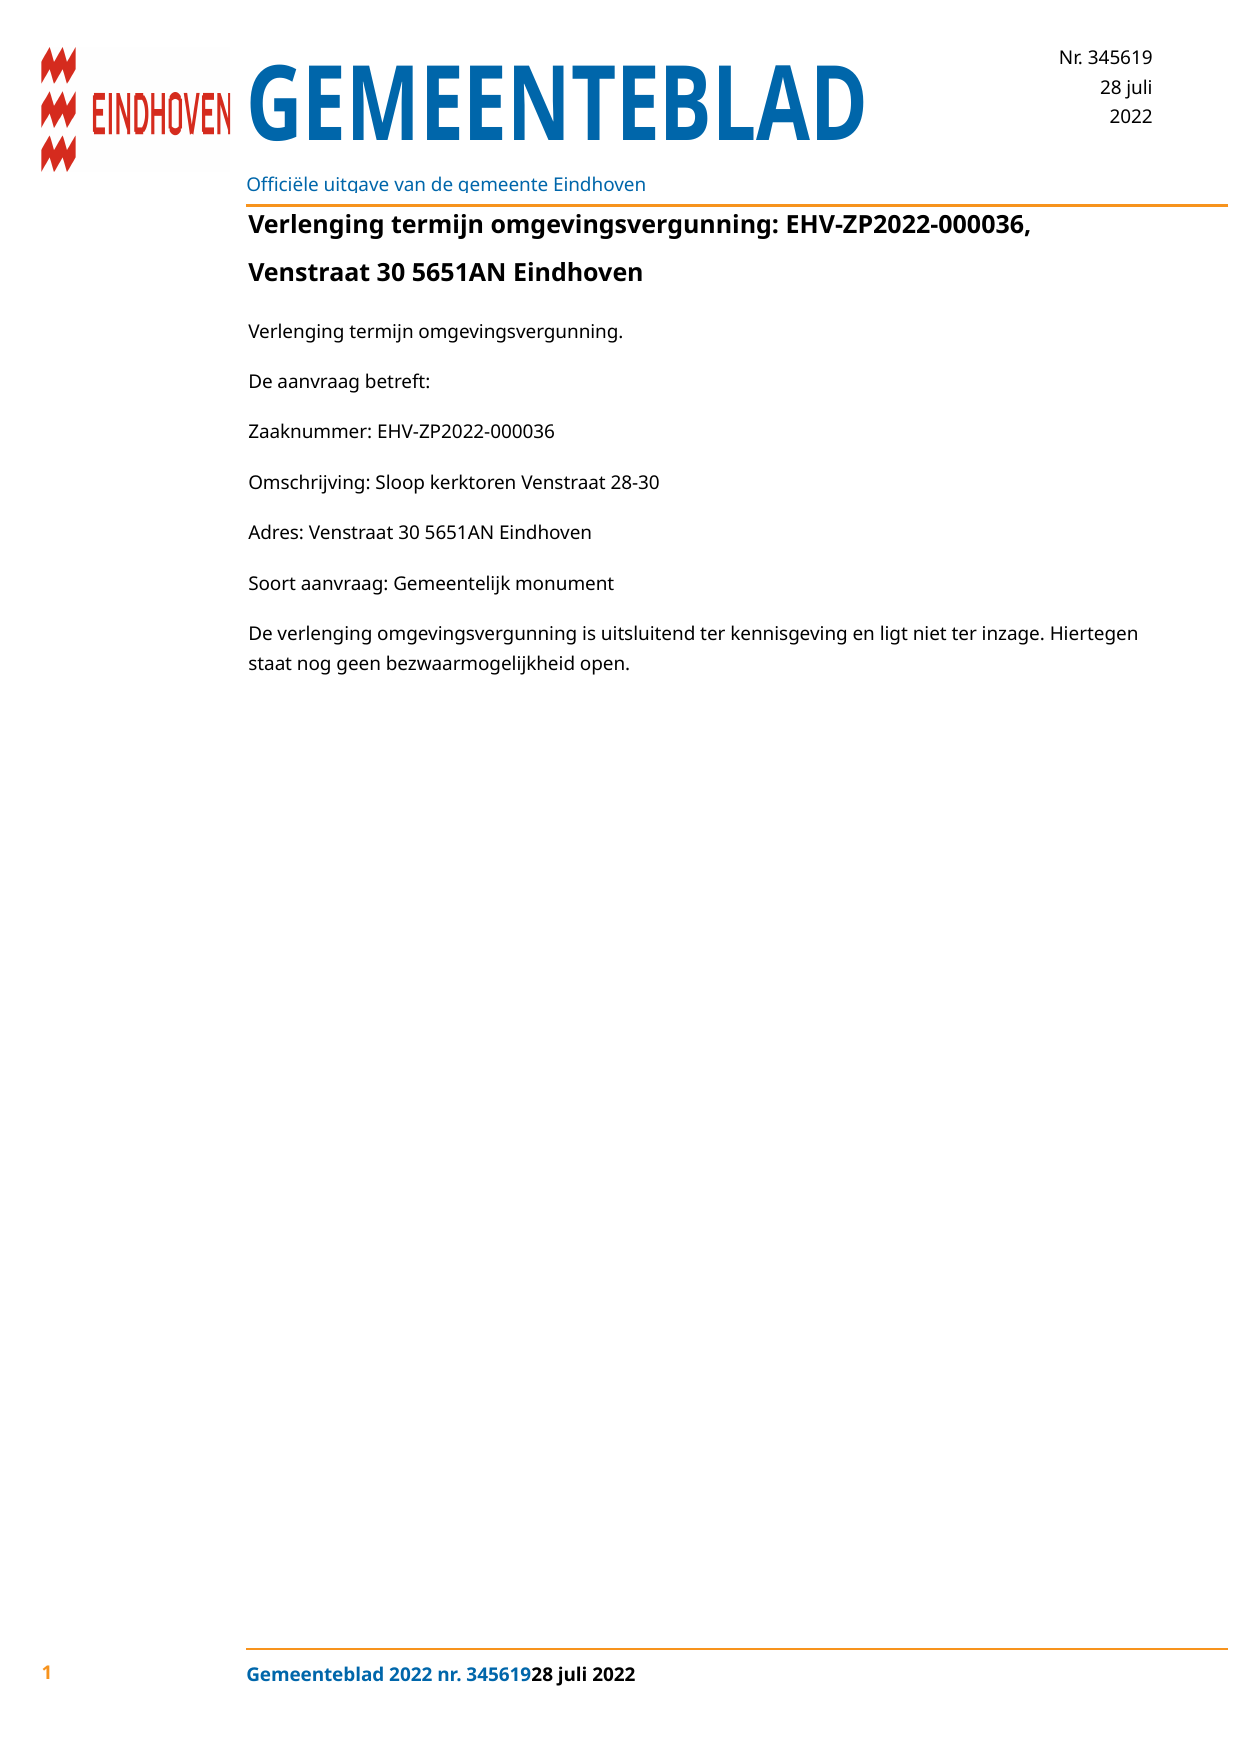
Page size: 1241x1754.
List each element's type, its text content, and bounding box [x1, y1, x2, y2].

text Verlenging termijn omgevingsvergunning. [248, 318, 1152, 344]
text Verlenging termijn omgevingsvergunning: EHV-ZP2022-000036, Venstraat 30 5651AN Eindhoven [248, 207, 1152, 288]
text Zaaknummer: EHV-ZP2022-000036 [248, 419, 1152, 444]
text De verlenging omgevingsvergunning is uitsluitend ter kennisgeving en ligt niet ter inzage. Hiertegen staat nog geen bezwaarmogelijkheid open. [248, 620, 1152, 676]
text Omschrijving: Sloop kerktoren Venstraat 28-30 [248, 469, 1152, 495]
picture [41, 47, 231, 172]
text Soort aanvraag: Gemeentelijk monument [248, 570, 1152, 596]
text De aanvraag betreft: [248, 368, 1152, 394]
text Adres: Venstraat 30 5651AN Eindhoven [248, 519, 1152, 545]
